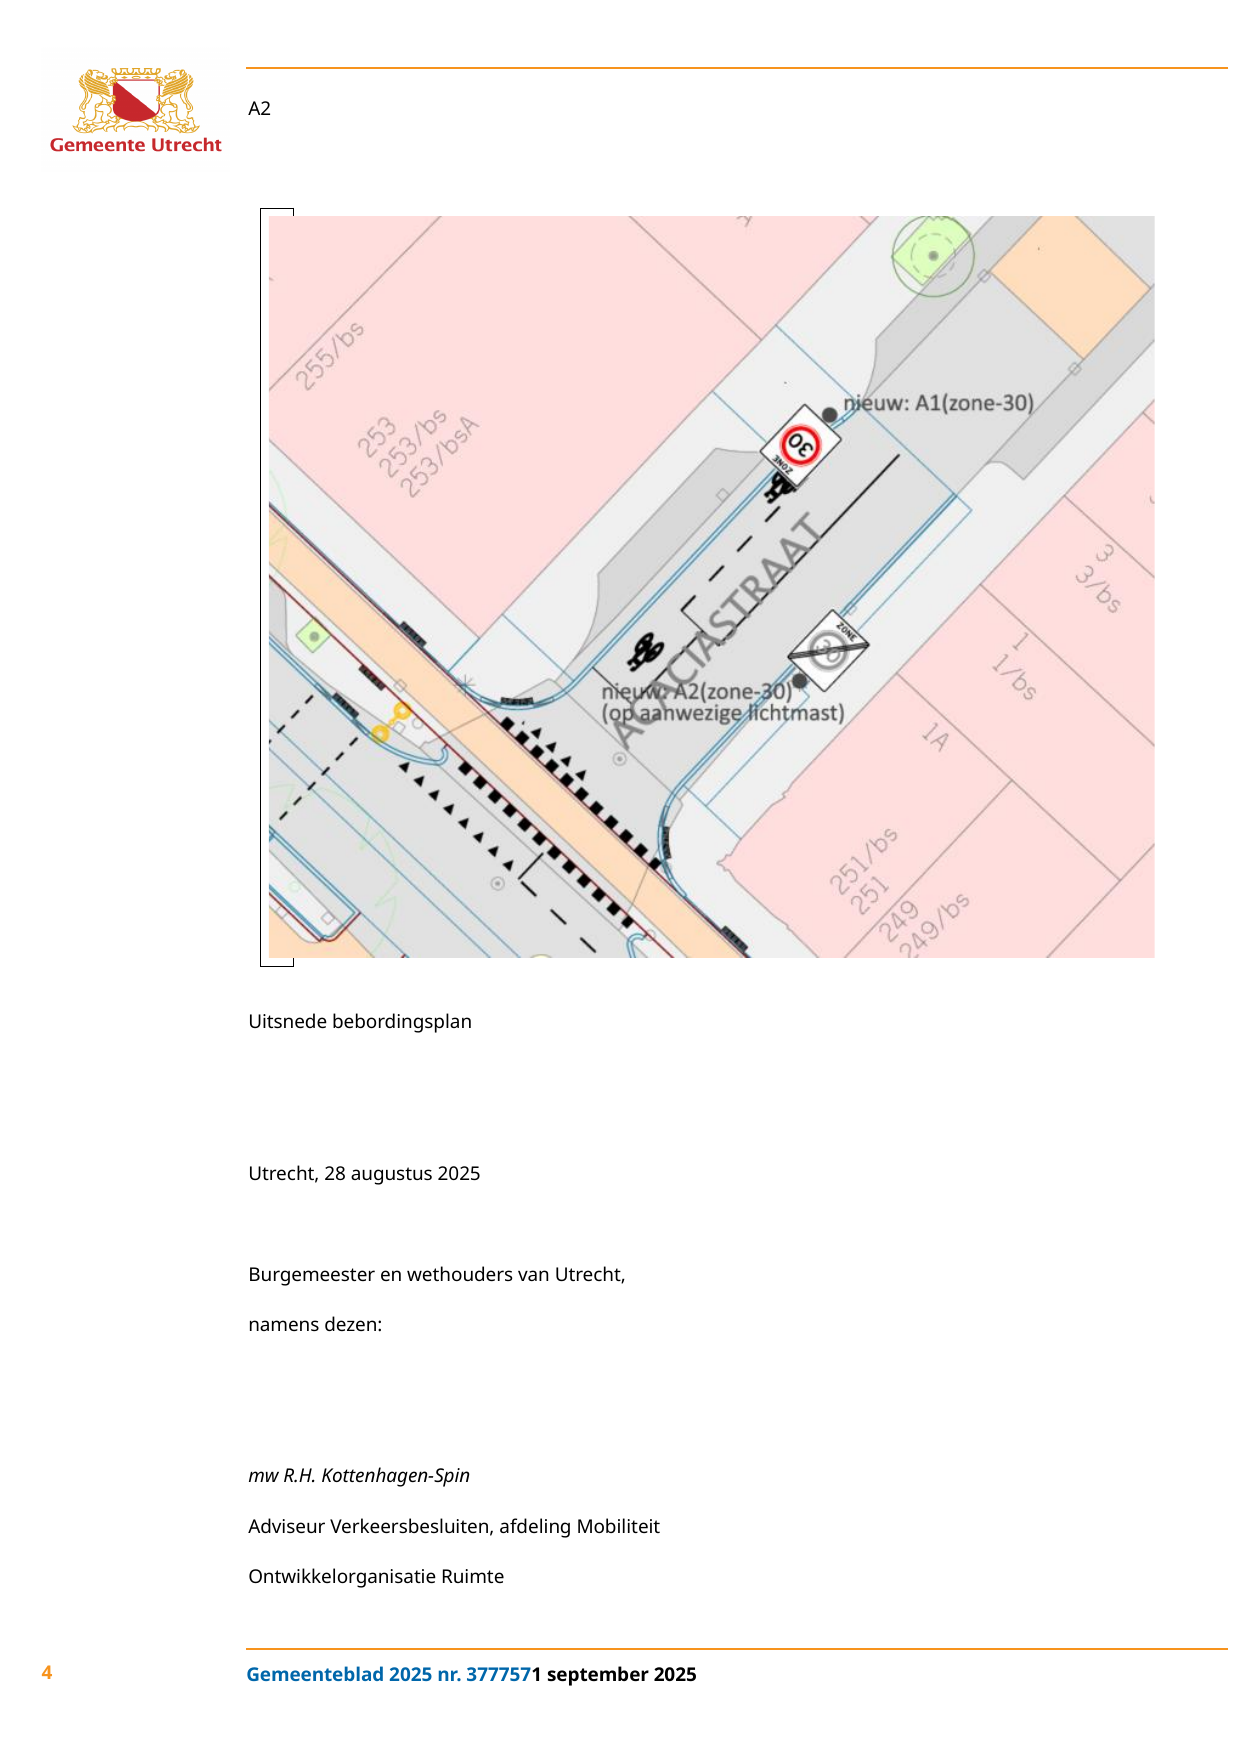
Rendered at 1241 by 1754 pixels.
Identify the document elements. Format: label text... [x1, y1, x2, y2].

picture [268, 216, 1155, 958]
text Uitsnede bebordingsplan [248, 1009, 1152, 1034]
picture [41, 47, 231, 172]
text Burgemeester en wethouders van Utrecht, [248, 1261, 1152, 1287]
text mw R.H. Kottenhagen-Spin [248, 1462, 1152, 1488]
text A2 [248, 95, 1152, 121]
text Utrecht, 28 augustus 2025 [248, 1160, 1152, 1186]
text namens dezen: [248, 1311, 1152, 1337]
text Adviseur Verkeersbesluiten, afdeling Mobiliteit [248, 1513, 1152, 1539]
text Ontwikkelorganisatie Ruimte [248, 1563, 1152, 1589]
